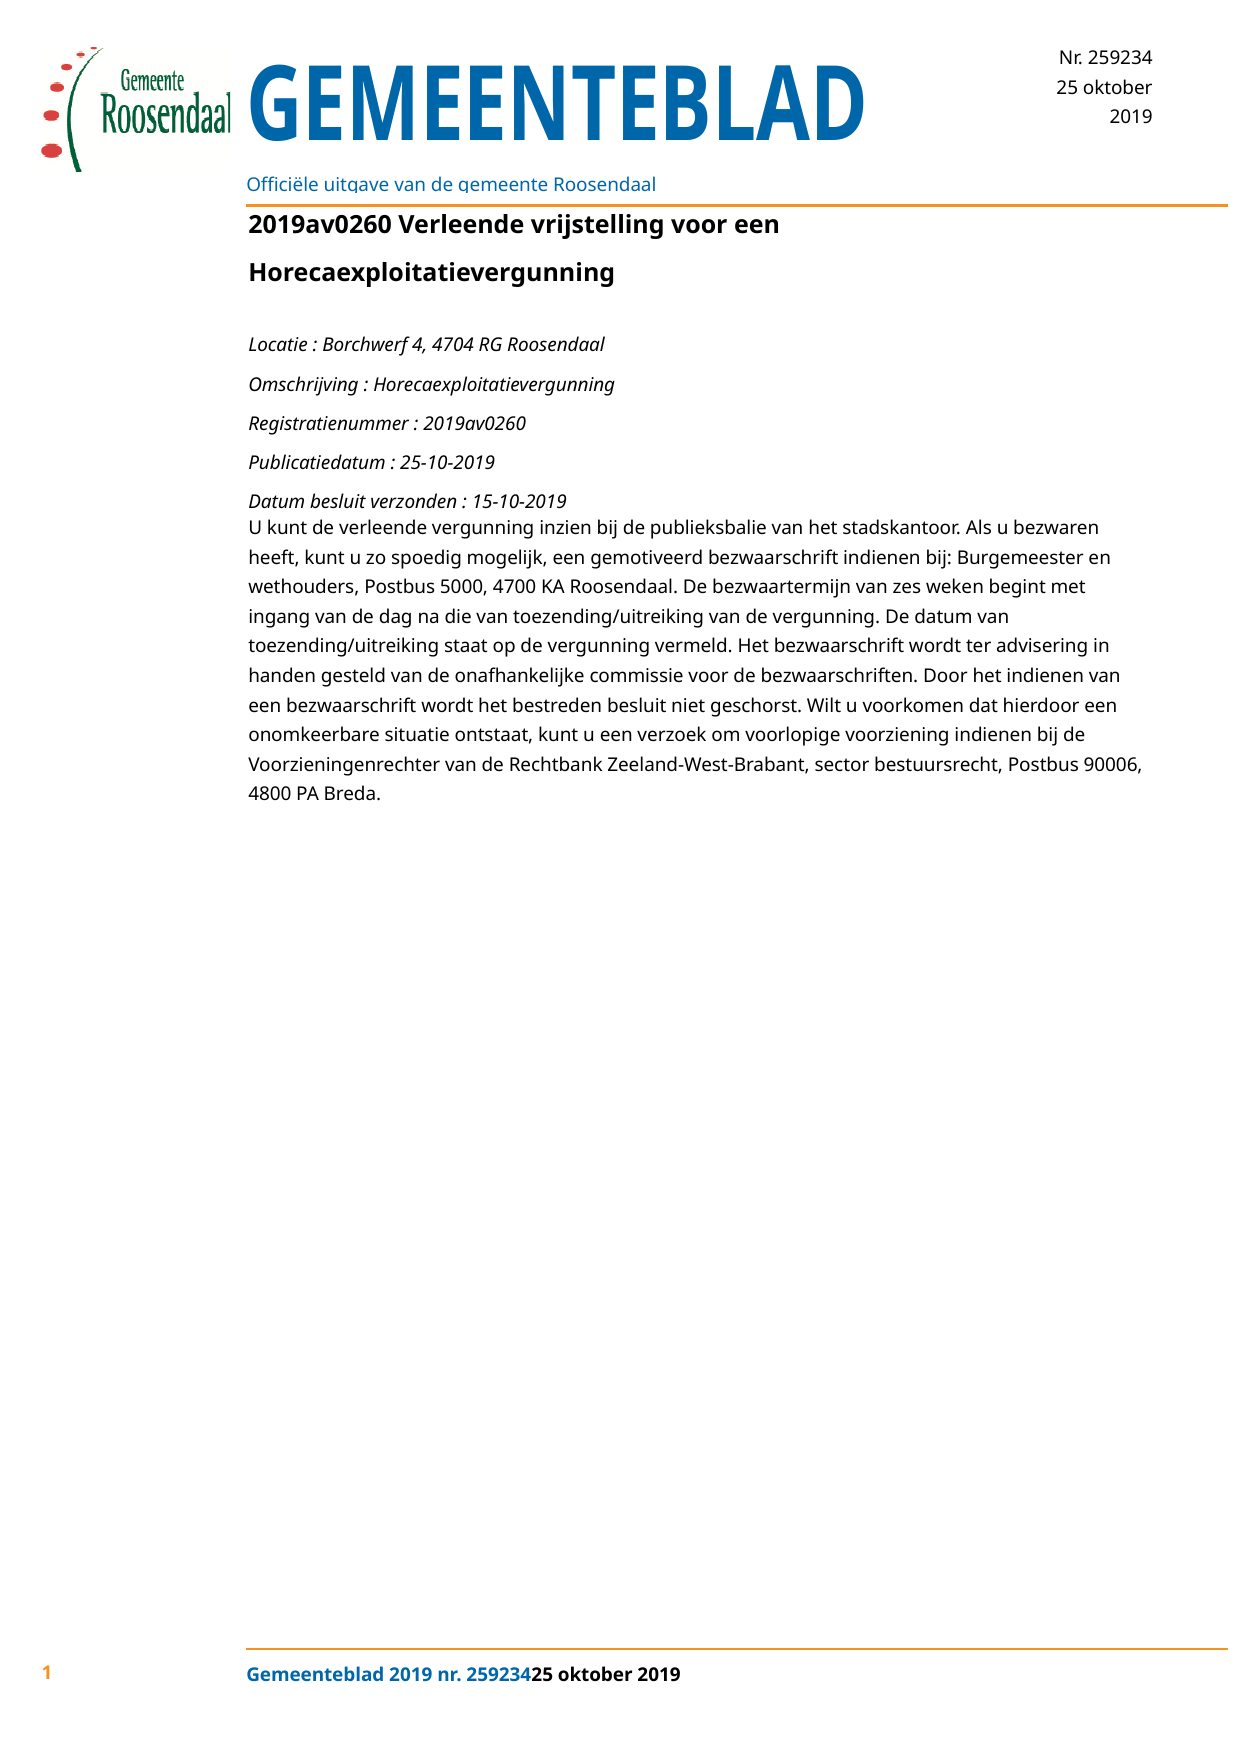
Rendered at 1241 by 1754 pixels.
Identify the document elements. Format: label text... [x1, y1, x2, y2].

text 2019av0260 Verleende vrijstelling voor een Horecaexploitatievergunning [248, 207, 1152, 288]
text Publicatiedatum : 25-10-2019 [248, 449, 1152, 475]
text Datum besluit verzonden : 15-10-2019 [248, 488, 1152, 514]
text Omschrijving : Horecaexploitatievergunning [248, 371, 1152, 396]
text U kunt de verleende vergunning inzien bij de publieksbalie van het stadskantoor. Als u bezwaren heeft, kunt u zo spoedig mogelijk, een gemotiveerd bezwaarschrift indienen bij: Burgemeester en wethouders, Postbus 5000, 4700 KA Roosendaal. De bezwaartermijn van zes weken begint met ingang van de dag na die van toezending/uitreiking van de vergunning. De datum van toezending/uitreiking staat op de vergunning vermeld. Het bezwaarschrift wordt ter advisering in handen gesteld van de onafhankelijke commissie voor de bezwaarschriften. Door het indienen van een bezwaarschrift wordt het bestreden besluit niet geschorst. Wilt u voorkomen dat hierdoor een onomkeerbare situatie ontstaat, kunt u een verzoek om voorlopige voorziening indienen bij de Voorzieningenrechter van de Rechtbank Zeeland-West-Brabant, sector bestuursrecht, Postbus 90006, 4800 PA Breda. [248, 514, 1152, 806]
text Registratienummer : 2019av0260 [248, 410, 1152, 436]
text Locatie : Borchwerf 4, 4704 RG Roosendaal [248, 331, 1152, 357]
picture [41, 47, 231, 172]
